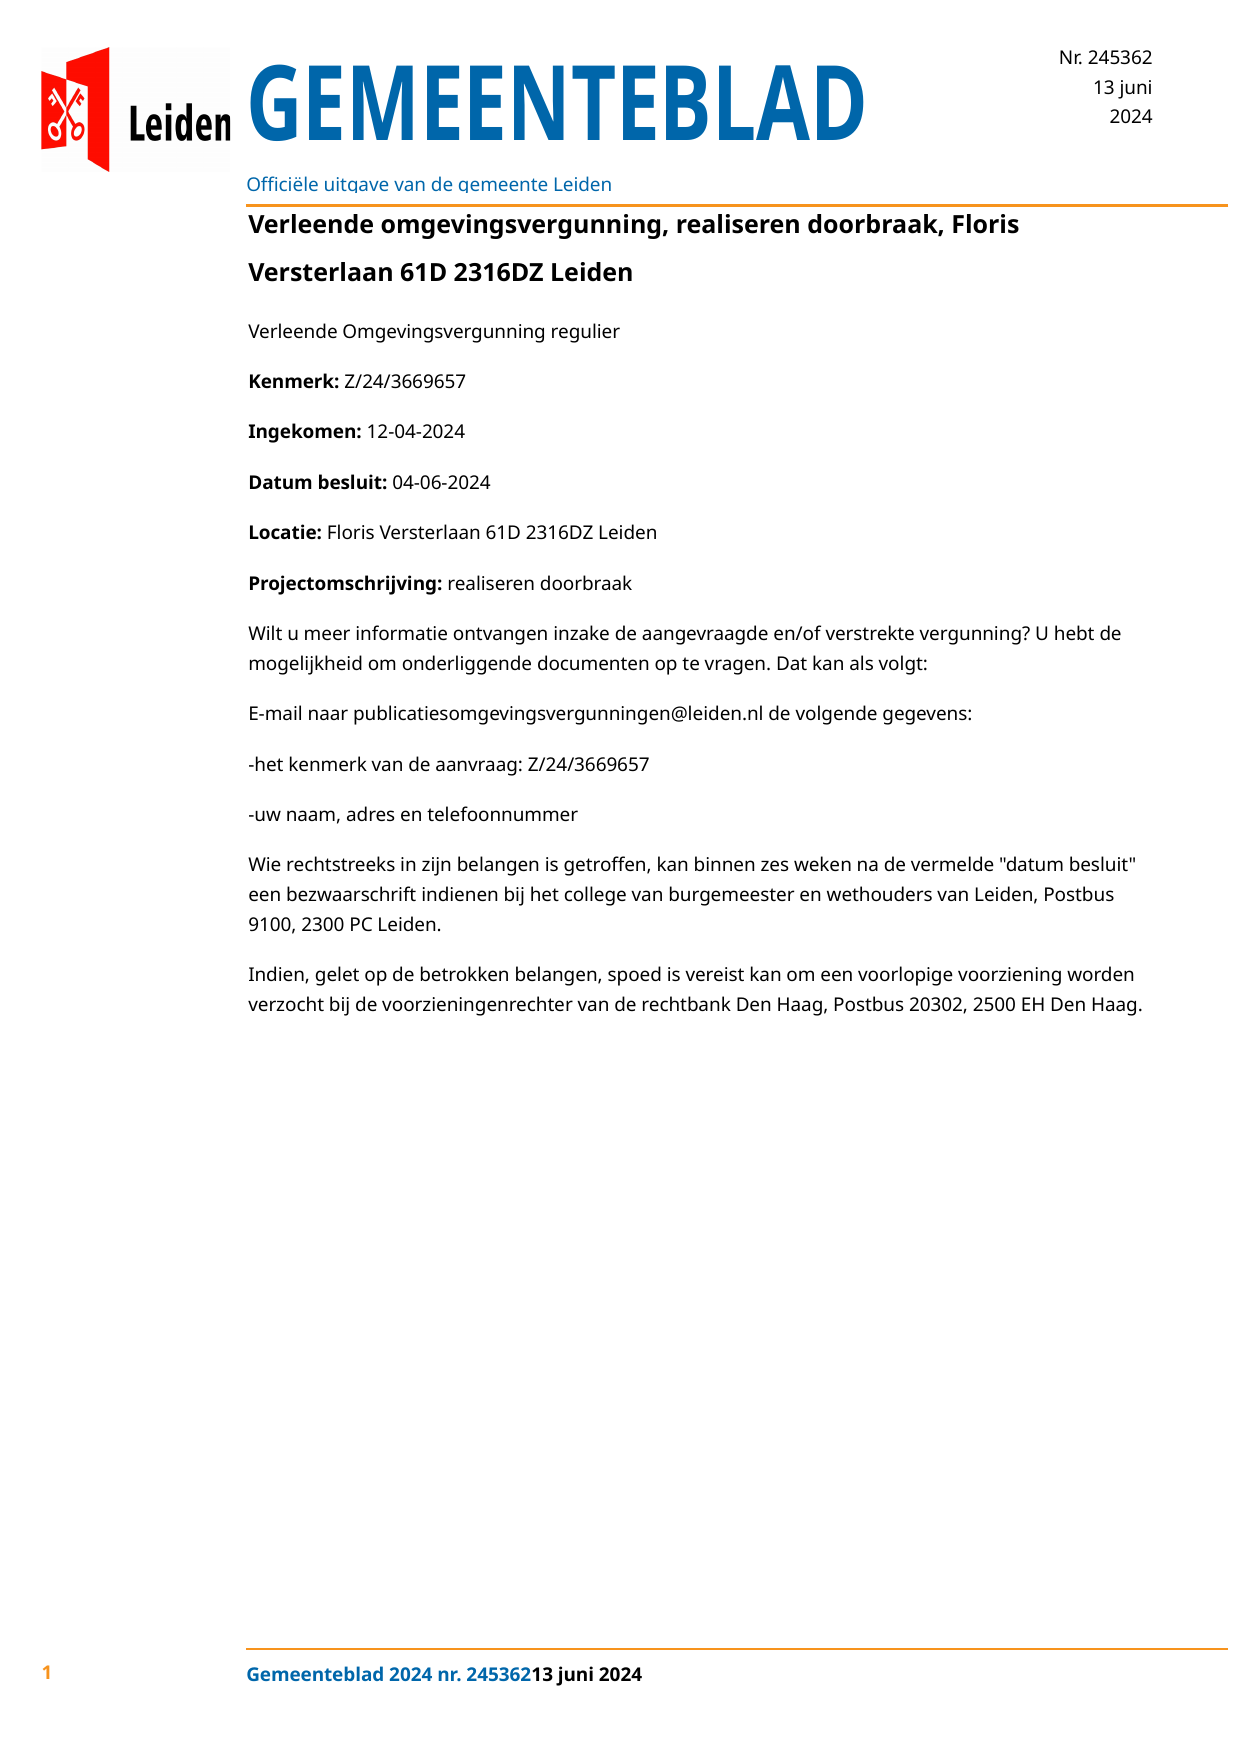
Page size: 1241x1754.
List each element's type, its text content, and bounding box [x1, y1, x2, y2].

text Wie rechtstreeks in zijn belangen is getroffen, kan binnen zes weken na de vermelde "datum besluit" een bezwaarschrift indienen bij het college van burgemeester en wethouders van Leiden, Postbus 9100, 2300 PC Leiden. [248, 852, 1152, 937]
text E-mail naar publicatiesomgevingsvergunningen@leiden.nl de volgende gegevens: [248, 700, 1152, 726]
text -uw naam, adres en telefoonnummer [248, 801, 1152, 827]
text Kenmerk: Z/24/3669657 [248, 368, 1152, 394]
text Verleende omgevingsvergunning, realiseren doorbraak, Floris Versterlaan 61D 2316DZ Leiden [248, 207, 1152, 288]
text Indien, gelet op de betrokken belangen, spoed is vereist kan om een voorlopige voorziening worden verzocht bij de voorzieningenrechter van de rechtbank Den Haag, Postbus 20302, 2500 EH Den Haag. [248, 961, 1152, 1017]
text Ingekomen: 12-04-2024 [248, 419, 1152, 444]
text Wilt u meer informatie ontvangen inzake de aangevraagde en/of verstrekte vergunning? U hebt de mogelijkheid om onderliggende documenten op te vragen. Dat kan als volgt: [248, 620, 1152, 676]
text Locatie: Floris Versterlaan 61D 2316DZ Leiden [248, 519, 1152, 545]
picture [41, 47, 231, 172]
text -het kenmerk van de aanvraag: Z/24/3669657 [248, 751, 1152, 777]
text Datum besluit: 04-06-2024 [248, 469, 1152, 495]
text Projectomschrijving: realiseren doorbraak [248, 570, 1152, 596]
text Verleende Omgevingsvergunning regulier [248, 318, 1152, 344]
